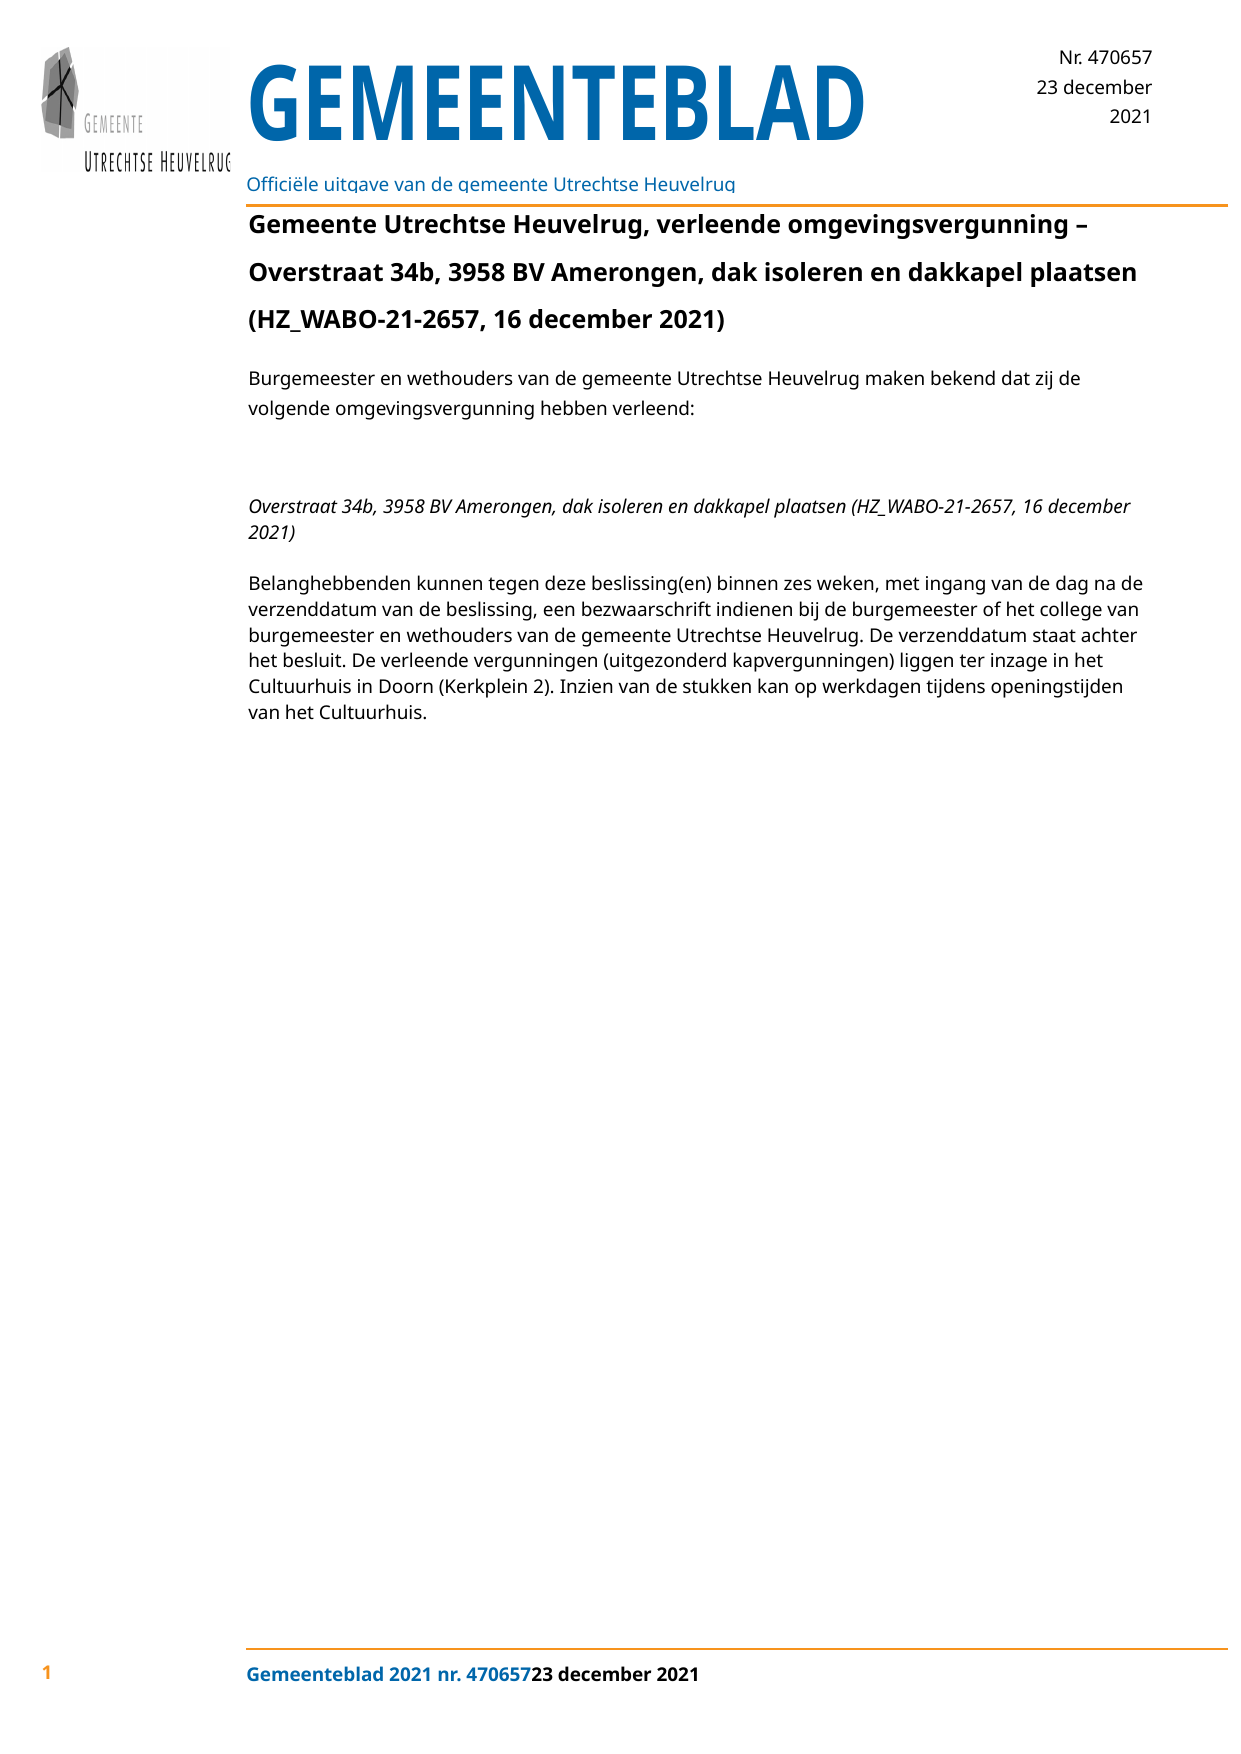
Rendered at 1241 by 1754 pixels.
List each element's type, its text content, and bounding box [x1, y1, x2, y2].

text Gemeente Utrechtse Heuvelrug, verleende omgevingsvergunning – Overstraat 34b, 3958 BV Amerongen, dak isoleren en dakkapel plaatsen (HZ_WABO-21-2657, 16 december 2021) [248, 207, 1152, 336]
text Overstraat 34b, 3958 BV Amerongen, dak isoleren en dakkapel plaatsen (HZ_WABO-21-2657, 16 december 2021) [248, 493, 1152, 545]
text Burgemeester en wethouders van de gemeente Utrechtse Heuvelrug maken bekend dat zij de volgende omgevingsvergunning hebben verleend: [248, 366, 1152, 421]
text Belanghebbenden kunnen tegen deze beslissing(en) binnen zes weken, met ingang van de dag na de verzenddatum van de beslissing, een bezwaarschrift indienen bij de burgemeester of het college van burgemeester en wethouders van de gemeente Utrechtse Heuvelrug. De verzenddatum staat achter het besluit. De verleende vergunningen (uitgezonderd kapvergunningen) liggen ter inzage in het Cultuurhuis in Doorn (Kerkplein 2). Inzien van de stukken kan op werkdagen tijdens openingstijden van het Cultuurhuis. [248, 571, 1152, 725]
picture [41, 47, 231, 172]
